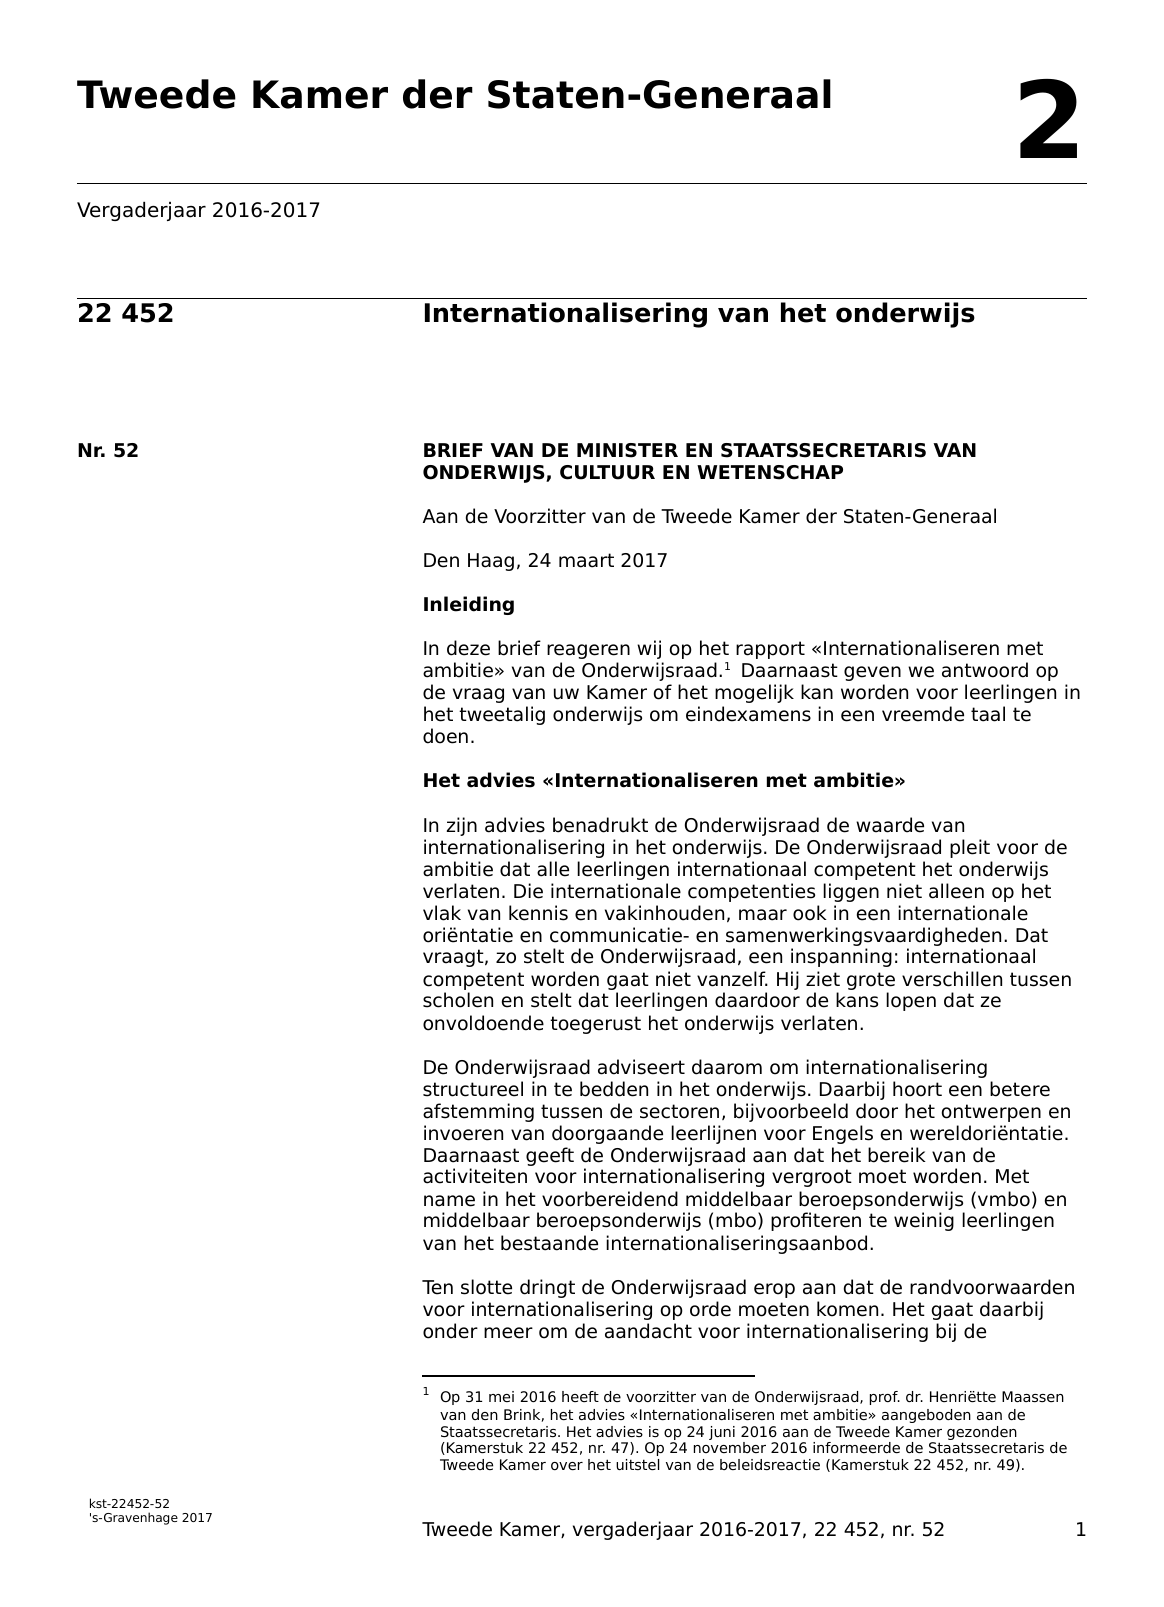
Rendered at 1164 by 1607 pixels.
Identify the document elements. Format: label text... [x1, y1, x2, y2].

text kst-22452-52 [88, 1497, 323, 1511]
table_cell Vergaderjaar 2016-2017 [77, 184, 1087, 298]
subtitle 22 452 Internationalisering van het onderwijs [77, 299, 1087, 329]
text In deze brief reageren wij op het rapport «Internationaliseren met ambitie» van de Onderwijsraad. Daarnaast geven we antwoord op de vraag van uw Kamer of het mogelijk kan worden voor leerlingen in het tweetalig onderwijs om eindexamens in een vreemde taal te doen. [422, 638, 1087, 748]
text Aan de Voorzitter van de Tweede Kamer der Staten-Generaal [422, 506, 1087, 528]
table_header 2 [886, 59, 1087, 183]
subtitle Nr. 52 BRIEF VAN DE MINISTER EN STAATSSECRETARIS VAN ONDERWIJS, CULTUUR EN WETENSCHAP [77, 440, 1087, 484]
text 's-Gravenhage 2017 [88, 1511, 323, 1525]
text In zijn advies benadrukt de Onderwijsraad de waarde van internationalisering in het onderwijs. De Onderwijsraad pleit voor de ambitie dat alle leerlingen internationaal competent het onderwijs verlaten. Die internationale competenties liggen niet alleen op het vlak van kennis en vakinhouden, maar ook in een internationale oriëntatie en communicatie- en samenwerkingsvaardigheden. Dat vraagt, zo stelt de Onderwijsraad, een inspanning: internationaal competent worden gaat niet vanzelf. Hij ziet grote verschillen tussen scholen en stelt dat leerlingen daardoor de kans lopen dat ze onvoldoende toegerust het onderwijs verlaten. [422, 814, 1087, 1034]
subtitle Inleiding [422, 594, 1087, 616]
table_header Tweede Kamer der Staten-Generaal [77, 59, 886, 183]
text De Onderwijsraad adviseert daarom om internationalisering structureel in te bedden in het onderwijs. Daarbij hoort een betere afstemming tussen de sectoren, bijvoorbeeld door het ontwerpen en invoeren van doorgaande leerlijnen voor Engels en wereldoriëntatie. Daarnaast geeft de Onderwijsraad aan dat het bereik van de activiteiten voor internationalisering vergroot moet worden. Met name in het voorbereidend middelbaar beroepsonderwijs (vmbo) en middelbaar beroepsonderwijs (mbo) profiteren te weinig leerlingen van het bestaande internationaliseringsaanbod. [422, 1057, 1087, 1254]
subtitle Het advies «Internationaliseren met ambitie» [422, 770, 1087, 792]
text Den Haag, 24 maart 2017 [422, 550, 1087, 572]
text Ten slotte dringt de Onderwijsraad erop aan dat de randvoorwaarden voor internationalisering op orde moeten komen. Het gaat daarbij onder meer om de aandacht voor internationalisering bij de [422, 1277, 1087, 1342]
text Op 31 mei 2016 heeft de voorzitter van de Onderwijsraad, prof. dr. Henriëtte Maassen van den Brink, het advies «Internationaliseren met ambitie» aangeboden aan de Staatssecretaris. Het advies is op 24 juni 2016 aan de Tweede Kamer gezonden (Kamerstuk 22 452, nr. 47). Op 24 november 2016 informeerde de Staatssecretaris de Tweede Kamer over het uitstel van de beleidsreactie (Kamerstuk 22 452, nr. 49). [422, 1385, 1087, 1474]
